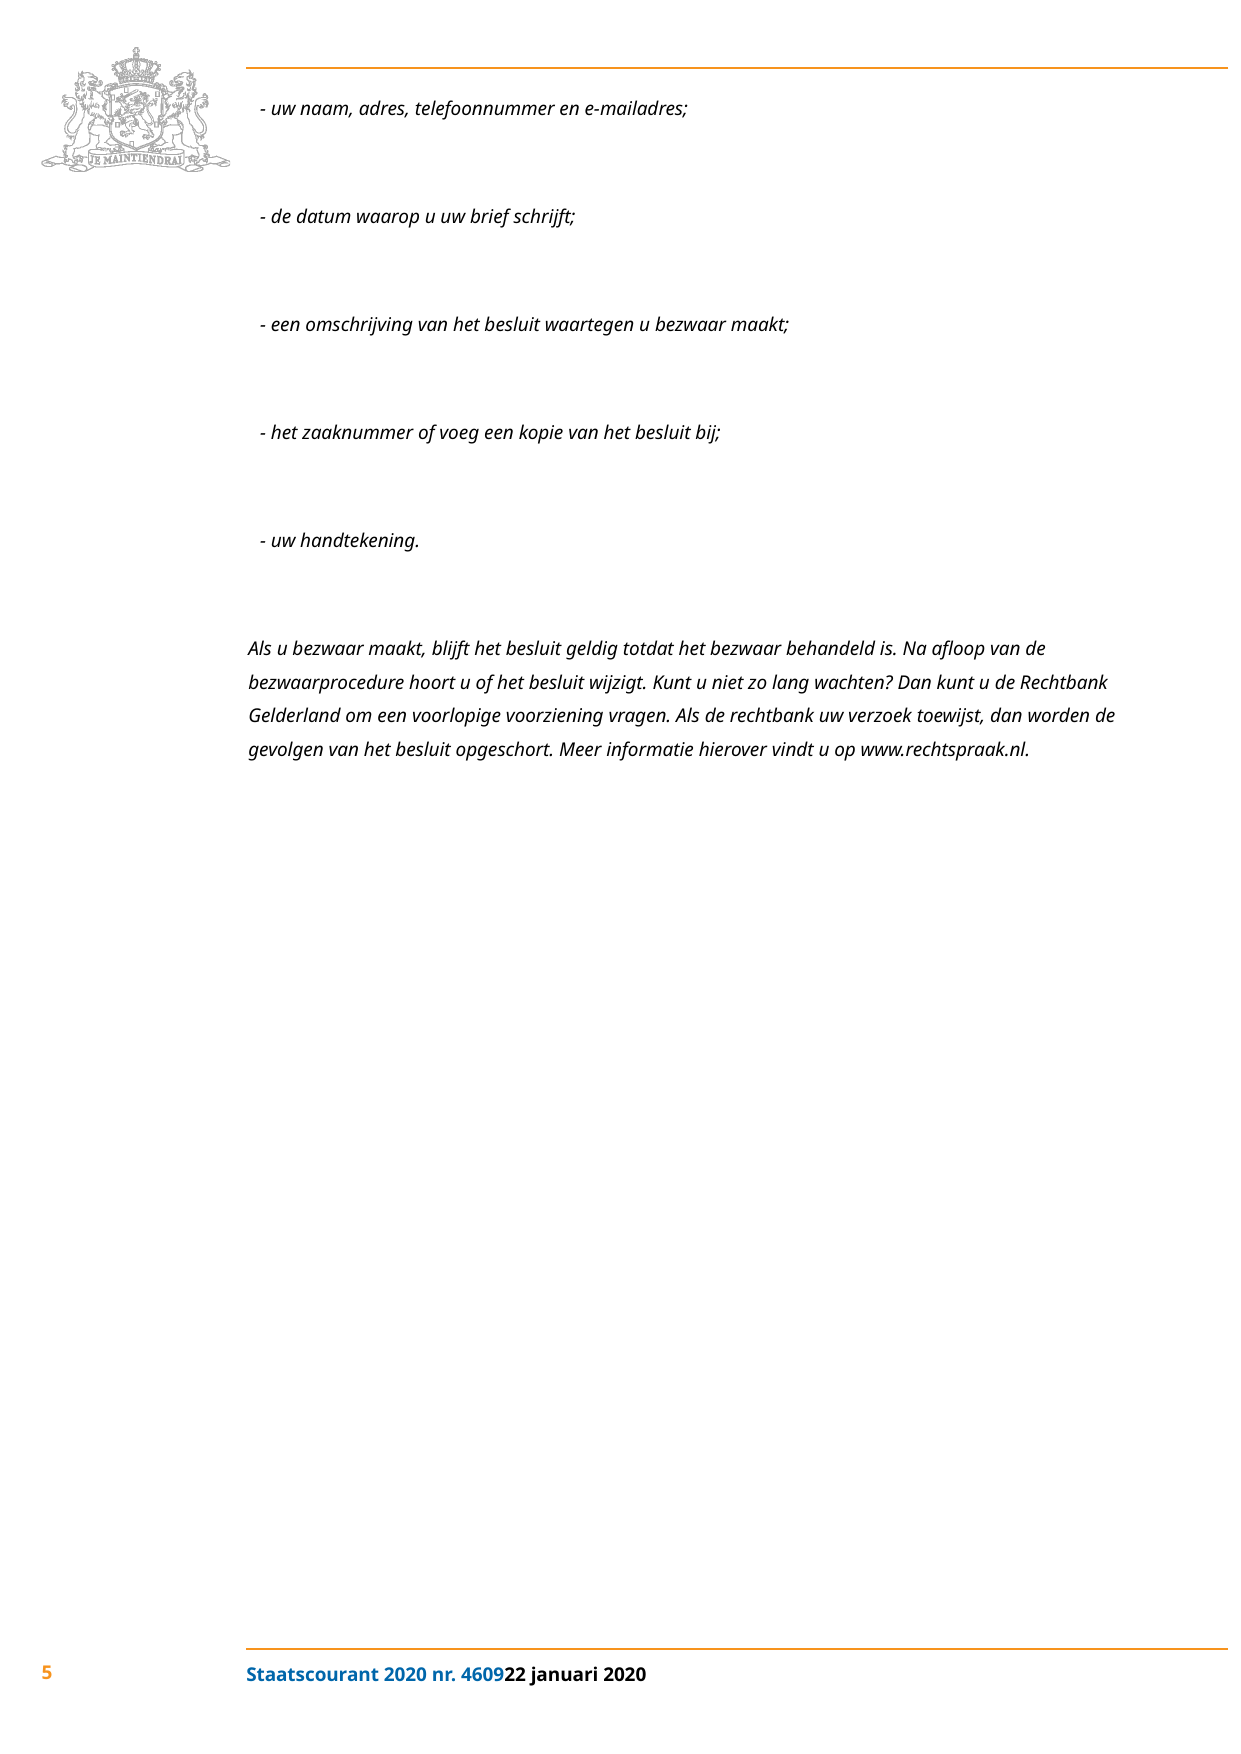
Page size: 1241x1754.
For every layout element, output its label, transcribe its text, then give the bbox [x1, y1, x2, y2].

text - de datum waarop u uw brief schrijft; [248, 203, 1152, 229]
picture [41, 47, 231, 172]
text - een omschrijving van het besluit waartegen u bezwaar maakt; [248, 311, 1152, 337]
text - uw naam, adres, telefoonnummer en e-mailadres; [248, 95, 1152, 121]
text - het zaaknummer of voeg een kopie van het besluit bij; [248, 419, 1152, 445]
text Als u bezwaar maakt, blijft het besluit geldig totdat het bezwaar behandeld is. Na afloop van de bezwaarprocedure hoort u of het besluit wijzigt. Kunt u niet zo lang wachten? Dan kunt u de Rechtbank Gelderland om een voorlopige voorziening vragen. Als de rechtbank uw verzoek toewijst, dan worden de gevolgen van het besluit opgeschort. Meer informatie hierover vindt u op www.rechtspraak.nl. [248, 635, 1152, 761]
text - uw handtekening. [248, 527, 1152, 553]
